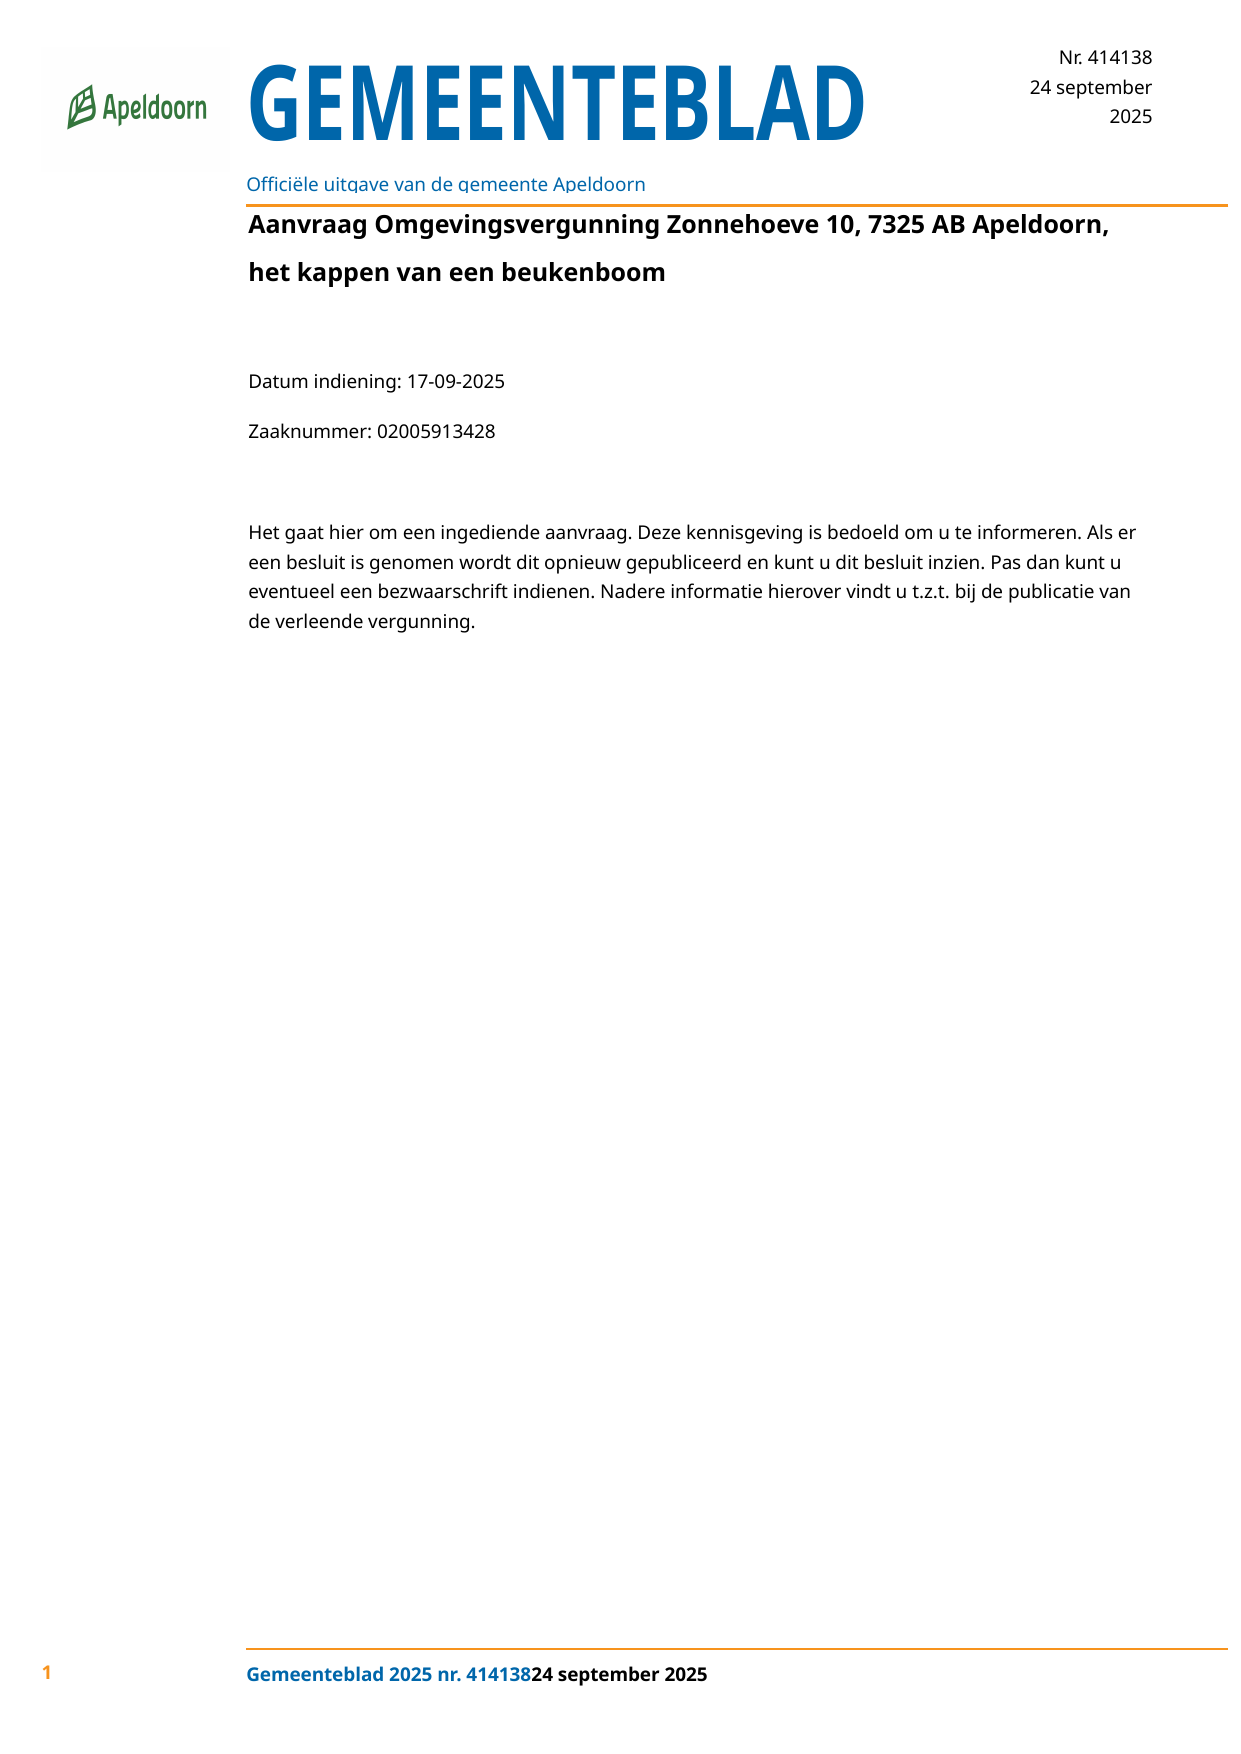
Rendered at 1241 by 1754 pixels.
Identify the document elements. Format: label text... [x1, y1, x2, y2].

text Datum indiening: 17-09-2025 [248, 368, 1152, 394]
text Het gaat hier om een ingediende aanvraag. Deze kennisgeving is bedoeld om u te informeren. Als er een besluit is genomen wordt dit opnieuw gepubliceerd en kunt u dit besluit inzien. Pas dan kunt u eventueel een bezwaarschrift indienen. Nadere informatie hierover vindt u t.z.t. bij de publicatie van de verleende vergunning. [248, 519, 1152, 634]
text Zaaknummer: 02005913428 [248, 419, 1152, 444]
picture [41, 47, 231, 172]
text Aanvraag Omgevingsvergunning Zonnehoeve 10, 7325 AB Apeldoorn, het kappen van een beukenboom [248, 207, 1152, 288]
